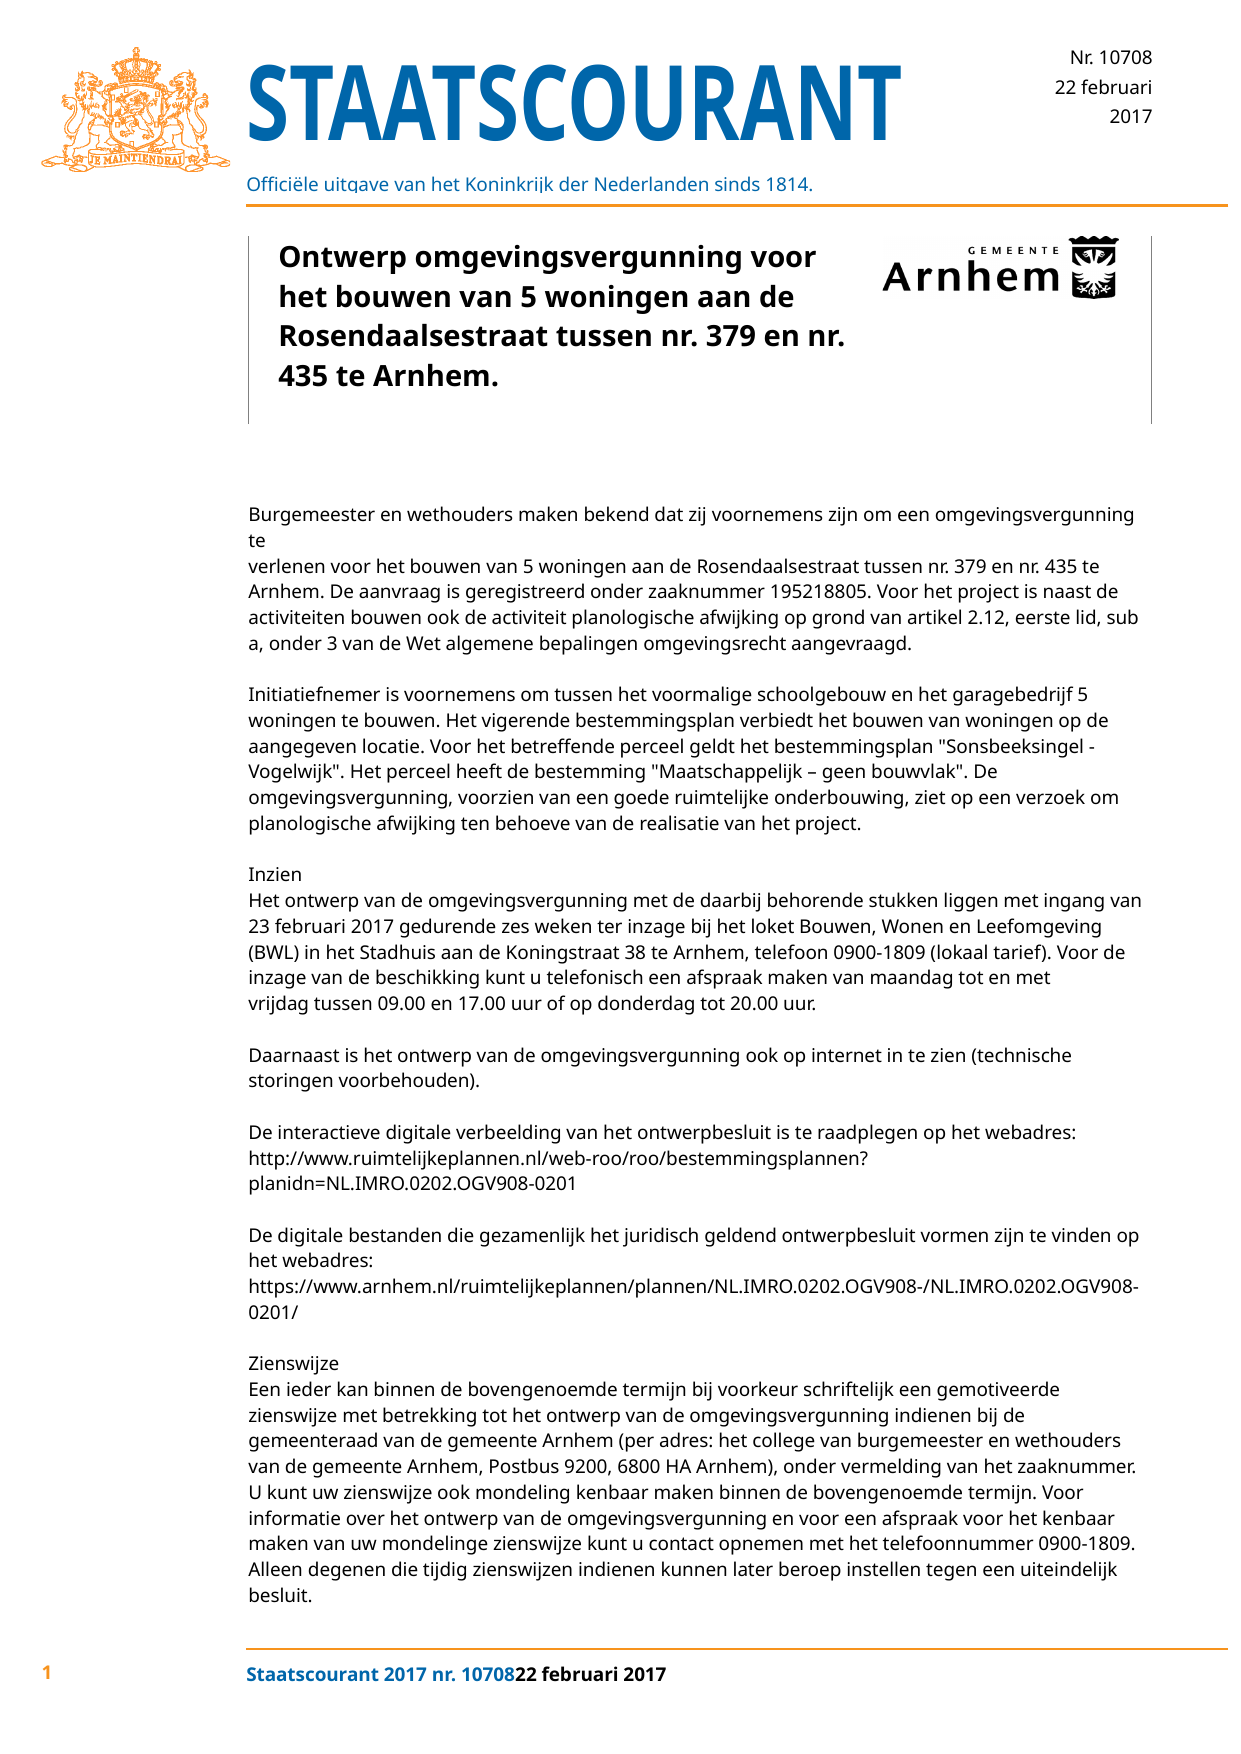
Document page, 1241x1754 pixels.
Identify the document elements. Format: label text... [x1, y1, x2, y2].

table_header Ontwerp omgevingsvergunning voor het bouwen van 5 woningen aan de Rosendaalsestraat tussen nr. 379 en nr. 435 te Arnhem. [249, 236, 850, 424]
picture [41, 47, 231, 172]
text De digitale bestanden die gezamenlijk het juridisch geldend ontwerpbesluit vormen zijn te vinden op het webadres: [248, 1222, 1152, 1273]
text Inzien [248, 862, 1152, 887]
text Daarnaast is het ontwerp van de omgevingsvergunning ook op internet in te zien (technische storingen voorbehouden). [248, 1042, 1152, 1093]
text Burgemeester en wethouders maken bekend dat zij voornemens zijn om een omgevingsvergunning te [248, 501, 1152, 553]
picture [882, 236, 1119, 299]
text http://www.ruimtelijkeplannen.nl/web-roo/roo/bestemmingsplannen?planidn=NL.IMRO.0202.OGV908-0201 [248, 1145, 1152, 1196]
text 23 februari 2017 gedurende zes weken ter inzage bij het loket Bouwen, Wonen en Leefomgeving (BWL) in het Stadhuis aan de Koningstraat 38 te Arnhem, telefoon 0900-1809 (lokaal tarief). Voor de inzage van de beschikking kunt u telefonisch een afspraak maken van maandag tot en met vrijdag tussen 09.00 en 17.00 uur of op donderdag tot 20.00 uur. [248, 913, 1152, 1016]
text De interactieve digitale verbeelding van het ontwerpbesluit is te raadplegen op het webadres: [248, 1119, 1152, 1145]
text Initiatiefnemer is voornemens om tussen het voormalige schoolgebouw en het garagebedrijf 5 woningen te bouwen. Het vigerende bestemmingsplan verbiedt het bouwen van woningen op de aangegeven locatie. Voor het betreffende perceel geldt het bestemmingsplan "Sonsbeeksingel - Vogelwijk". Het perceel heeft de bestemming "Maatschappelijk – geen bouwvlak". De omgevingsvergunning, voorzien van een goede ruimtelijke onderbouwing, ziet op een verzoek om planologische afwijking ten behoeve van de realisatie van het project. [248, 682, 1152, 836]
text verlenen voor het bouwen van 5 woningen aan de Rosendaalsestraat tussen nr. 379 en nr. 435 te Arnhem. De aanvraag is geregistreerd onder zaaknummer 195218805. Voor het project is naast de activiteiten bouwen ook de activiteit planologische afwijking op grond van artikel 2.12, eerste lid, sub a, onder 3 van de Wet algemene bepalingen omgevingsrecht aangevraagd. [248, 553, 1152, 656]
table_header [850, 236, 1151, 424]
text Zienswijze [248, 1351, 1152, 1376]
text https://www.arnhem.nl/ruimtelijkeplannen/plannen/NL.IMRO.0202.OGV908-/NL.IMRO.0202.OGV908-0201/ [248, 1273, 1152, 1325]
text Een ieder kan binnen de bovengenoemde termijn bij voorkeur schriftelijk een gemotiveerde zienswijze met betrekking tot het ontwerp van de omgevingsvergunning indienen bij de gemeenteraad van de gemeente Arnhem (per adres: het college van burgemeester en wethouders van de gemeente Arnhem, Postbus 9200, 6800 HA Arnhem), onder vermelding van het zaaknummer. U kunt uw zienswijze ook mondeling kenbaar maken binnen de bovengenoemde termijn. Voor informatie over het ontwerp van de omgevingsvergunning en voor een afspraak voor het kenbaar maken van uw mondelinge zienswijze kunt u contact opnemen met het telefoonnummer 0900-1809. Alleen degenen die tijdig zienswijzen indienen kunnen later beroep instellen tegen een uiteindelijk besluit. [248, 1376, 1152, 1608]
text Het ontwerp van de omgevingsvergunning met de daarbij behorende stukken liggen met ingang van [248, 887, 1152, 913]
